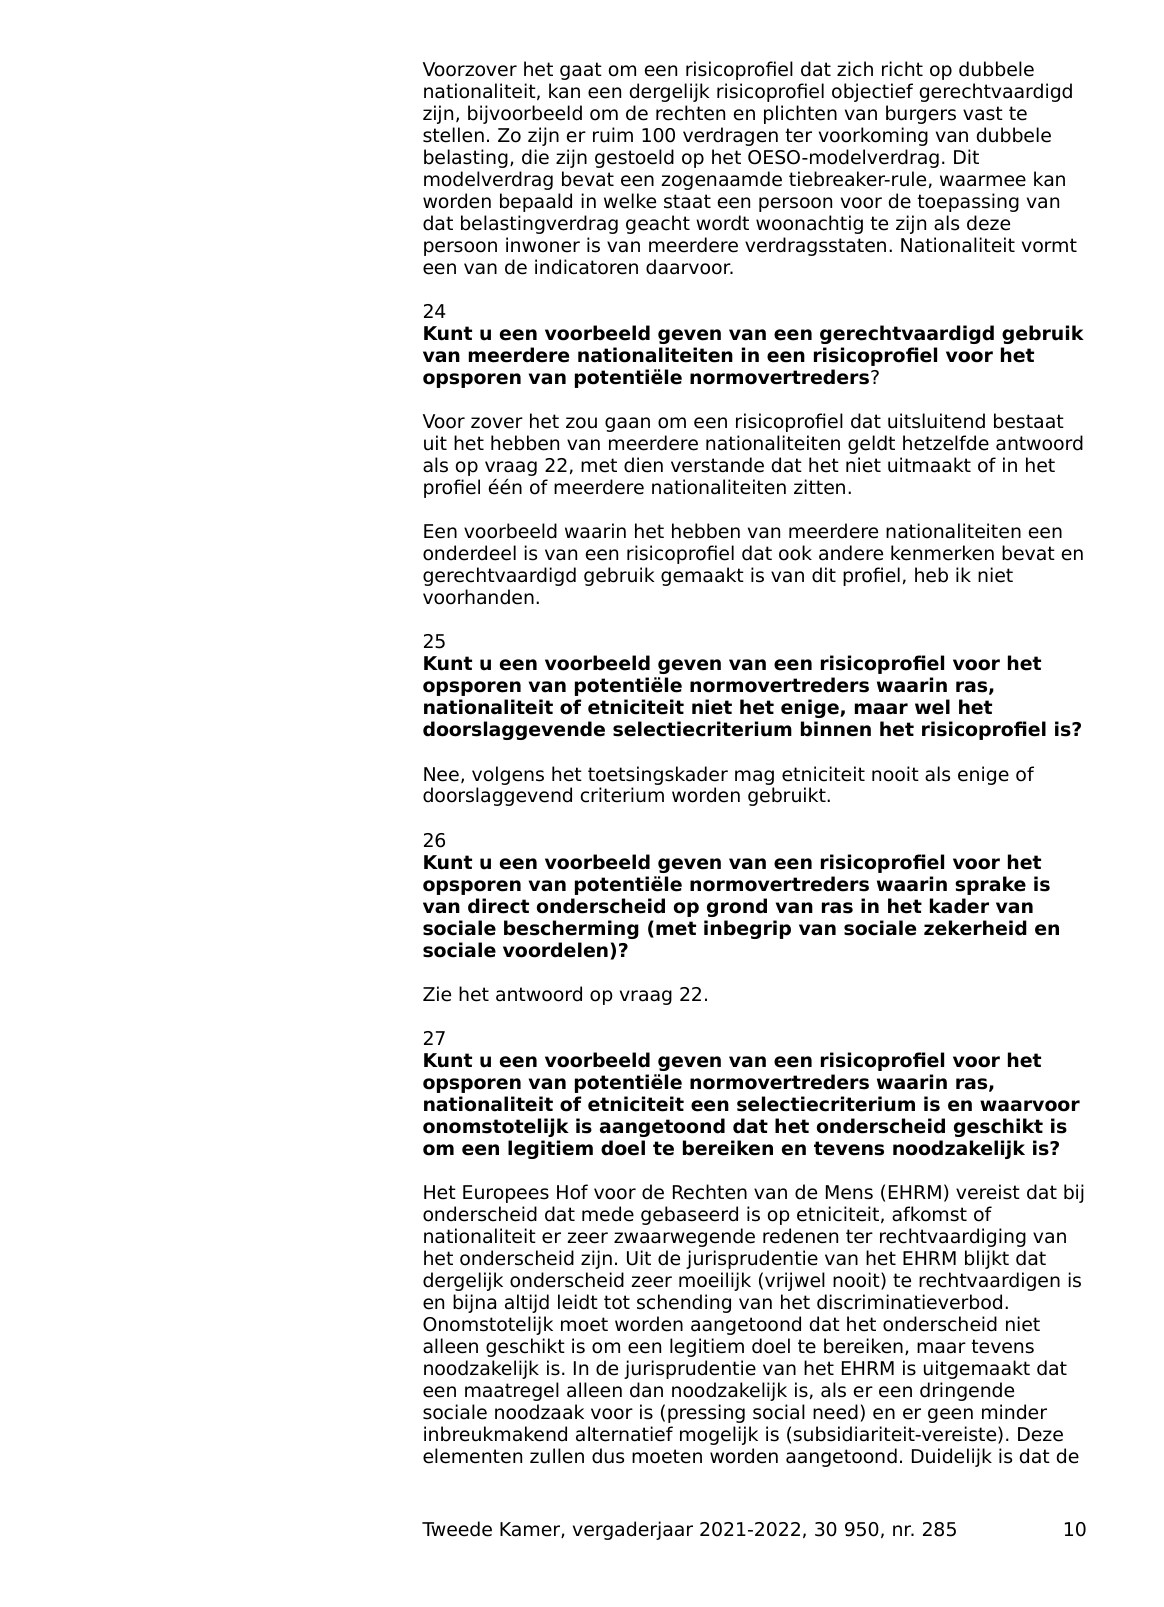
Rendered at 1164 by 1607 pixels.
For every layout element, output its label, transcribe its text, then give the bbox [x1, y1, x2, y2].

text Kunt u een voorbeeld geven van een risicoprofiel voor het opsporen van potentiële normovertreders waarin ras, nationaliteit of etniciteit niet het enige, maar wel het doorslaggevende selectiecriterium binnen het risicoprofiel is? [422, 653, 1087, 741]
text Het Europees Hof voor de Rechten van de Mens (EHRM) vereist dat bij onderscheid dat mede gebaseerd is op etniciteit, afkomst of nationaliteit er zeer zwaarwegende redenen ter rechtvaardiging van het onderscheid zijn. Uit de jurisprudentie van het EHRM blijkt dat dergelijk onderscheid zeer moeilijk (vrijwel nooit) te rechtvaardigen is en bijna altijd leidt tot schending van het discriminatieverbod. Onomstotelijk moet worden aangetoond dat het onderscheid niet alleen geschikt is om een legitiem doel te bereiken, maar tevens noodzakelijk is. In de jurisprudentie van het EHRM is uitgemaakt dat een maatregel alleen dan noodzakelijk is, als er een dringende sociale noodzaak voor is (pressing social need) en er geen minder inbreukmakend alternatief mogelijk is (subsidiariteit-vereiste). Deze elementen zullen dus moeten worden aangetoond. Duidelijk is dat de [422, 1182, 1087, 1468]
text Nee, volgens het toetsingskader mag etniciteit nooit als enige of doorslaggevend criterium worden gebruikt. [422, 763, 1087, 807]
text Voor zover het zou gaan om een risicoprofiel dat uitsluitend bestaat uit het hebben van meerdere nationaliteiten geldt hetzelfde antwoord als op vraag 22, met dien verstande dat het niet uitmaakt of in het profiel één of meerdere nationaliteiten zitten. [422, 411, 1087, 499]
text Kunt u een voorbeeld geven van een risicoprofiel voor het opsporen van potentiële normovertreders waarin sprake is van direct onderscheid op grond van ras in het kader van sociale bescherming (met inbegrip van sociale zekerheid en sociale voordelen)? [422, 852, 1087, 961]
text Een voorbeeld waarin het hebben van meerdere nationaliteiten een onderdeel is van een risicoprofiel dat ook andere kenmerken bevat en gerechtvaardigd gebruik gemaakt is van dit profiel, heb ik niet voorhanden. [422, 521, 1087, 609]
text Kunt u een voorbeeld geven van een gerechtvaardigd gebruik van meerdere nationaliteiten in een risicoprofiel voor het opsporen van potentiële normovertreders? [422, 323, 1087, 389]
text 26 [422, 829, 1087, 852]
text 24 [422, 301, 1087, 323]
text Voorzover het gaat om een risicoprofiel dat zich richt op dubbele nationaliteit, kan een dergelijk risicoprofiel objectief gerechtvaardigd zijn, bijvoorbeeld om de rechten en plichten van burgers vast te stellen. Zo zijn er ruim 100 verdragen ter voorkoming van dubbele belasting, die zijn gestoeld op het OESO-modelverdrag. Dit modelverdrag bevat een zogenaamde tiebreaker-rule, waarmee kan worden bepaald in welke staat een persoon voor de toepassing van dat belastingverdrag geacht wordt woonachtig te zijn als deze persoon inwoner is van meerdere verdragsstaten. Nationaliteit vormt een van de indicatoren daarvoor. [422, 59, 1087, 279]
text Zie het antwoord op vraag 22. [422, 984, 1087, 1006]
text 25 [422, 631, 1087, 653]
text 27 [422, 1028, 1087, 1050]
text Kunt u een voorbeeld geven van een risicoprofiel voor het opsporen van potentiële normovertreders waarin ras, nationaliteit of etniciteit een selectiecriterium is en waarvoor onomstotelijk is aangetoond dat het onderscheid geschikt is om een legitiem doel te bereiken en tevens noodzakelijk is? [422, 1050, 1087, 1160]
